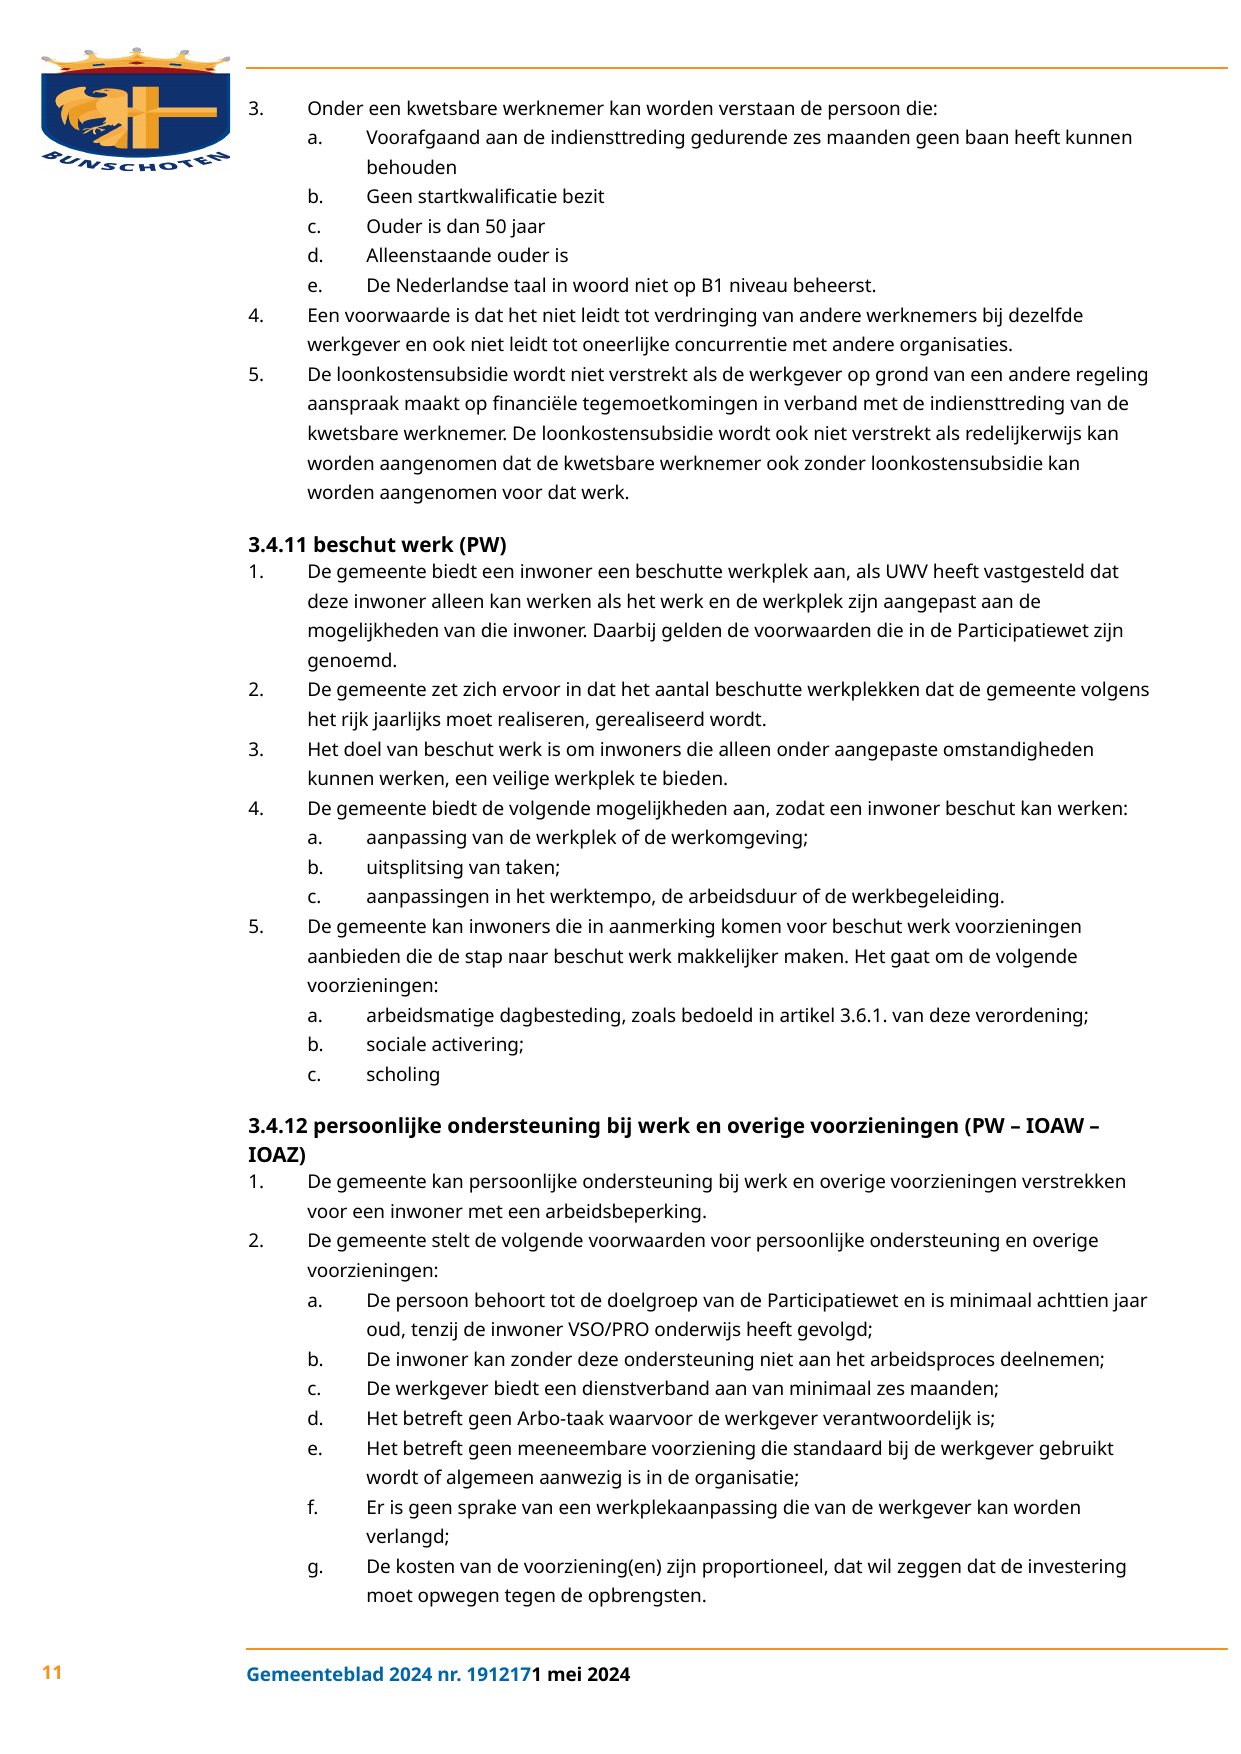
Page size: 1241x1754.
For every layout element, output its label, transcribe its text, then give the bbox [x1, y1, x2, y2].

list Geen startkwalificatie bezit [307, 183, 1152, 209]
list Onder een kwetsbare werknemer kan worden verstaan de persoon die: [248, 95, 1152, 121]
list Het betreft geen meeneembare voorziening die standaard bij de werkgever gebruikt wordt of algemeen aanwezig is in de organisatie; [307, 1435, 1152, 1490]
list Voorafgaand aan de indiensttreding gedurende zes maanden geen baan heeft kunnen behouden [307, 124, 1152, 180]
list De gemeente biedt een inwoner een beschutte werkplek aan, als UWV heeft vastgesteld dat deze inwoner alleen kan werken als het werk en de werkplek zijn aangepast aan de mogelijkheden van die inwoner. Daarbij gelden de voorwaarden die in de Participatiewet zijn genoemd. [248, 558, 1152, 673]
list Ouder is dan 50 jaar [307, 213, 1152, 239]
list aanpassing van de werkplek of de werkomgeving; [307, 824, 1152, 850]
list Het betreft geen Arbo-taak waarvoor de werkgever verantwoordelijk is; [307, 1405, 1152, 1431]
text 3.4.11 beschut werk (PW) [248, 530, 1152, 558]
list Alleenstaande ouder is [307, 243, 1152, 268]
list uitsplitsing van taken; [307, 854, 1152, 880]
list De inwoner kan zonder deze ondersteuning niet aan het arbeidsproces deelnemen; [307, 1346, 1152, 1372]
list Een voorwaarde is dat het niet leidt tot verdringing van andere werknemers bij dezelfde werkgever en ook niet leidt tot oneerlijke concurrentie met andere organisaties. [248, 302, 1152, 357]
list Het doel van beschut werk is om inwoners die alleen onder aangepaste omstandigheden kunnen werken, een veilige werkplek te bieden. [248, 736, 1152, 791]
list sociale activering; [307, 1032, 1152, 1057]
list De Nederlandse taal in woord niet op B1 niveau beheerst. [307, 272, 1152, 298]
list De gemeente kan persoonlijke ondersteuning bij werk en overige voorzieningen verstrekken voor een inwoner met een arbeidsbeperking. [248, 1168, 1152, 1224]
list aanpassingen in het werktempo, de arbeidsduur of de werkbegeleiding. [307, 884, 1152, 909]
list scholing [307, 1061, 1152, 1087]
list De persoon behoort tot de doelgroep van de Participatiewet en is minimaal achttien jaar oud, tenzij de inwoner VSO/PRO onderwijs heeft gevolgd; [307, 1287, 1152, 1342]
list De gemeente biedt de volgende mogelijkheden aan, zodat een inwoner beschut kan werken: [248, 795, 1152, 821]
list Er is geen sprake van een werkplekaanpassing die van de werkgever kan worden verlangd; [307, 1494, 1152, 1549]
list De kosten van de voorziening(en) zijn proportioneel, dat wil zeggen dat de investering moet opwegen tegen de opbrengsten. [307, 1553, 1152, 1608]
list De werkgever biedt een dienstverband aan van minimaal zes maanden; [307, 1376, 1152, 1401]
list De loonkostensubsidie wordt niet verstrekt als de werkgever op grond van een andere regeling aanspraak maakt op financiële tegemoetkomingen in verband met de indiensttreding van de kwetsbare werknemer. De loonkostensubsidie wordt ook niet verstrekt als redelijkerwijs kan worden aangenomen dat de kwetsbare werknemer ook zonder loonkostensubsidie kan worden aangenomen voor dat werk. [248, 361, 1152, 505]
list arbeidsmatige dagbesteding, zoals bedoeld in artikel 3.6.1. van deze verordening; [307, 1002, 1152, 1028]
list De gemeente zet zich ervoor in dat het aantal beschutte werkplekken dat de gemeente volgens het rijk jaarlijks moet realiseren, gerealiseerd wordt. [248, 677, 1152, 732]
picture [41, 47, 231, 172]
list De gemeente kan inwoners die in aanmerking komen voor beschut werk voorzieningen aanbieden die de stap naar beschut werk makkelijker maken. Het gaat om de volgende voorzieningen: [248, 913, 1152, 998]
list De gemeente stelt de volgende voorwaarden voor persoonlijke ondersteuning en overige voorzieningen: [248, 1228, 1152, 1283]
text 3.4.12 persoonlijke ondersteuning bij werk en overige voorzieningen (PW – IOAW – IOAZ) [248, 1112, 1152, 1168]
